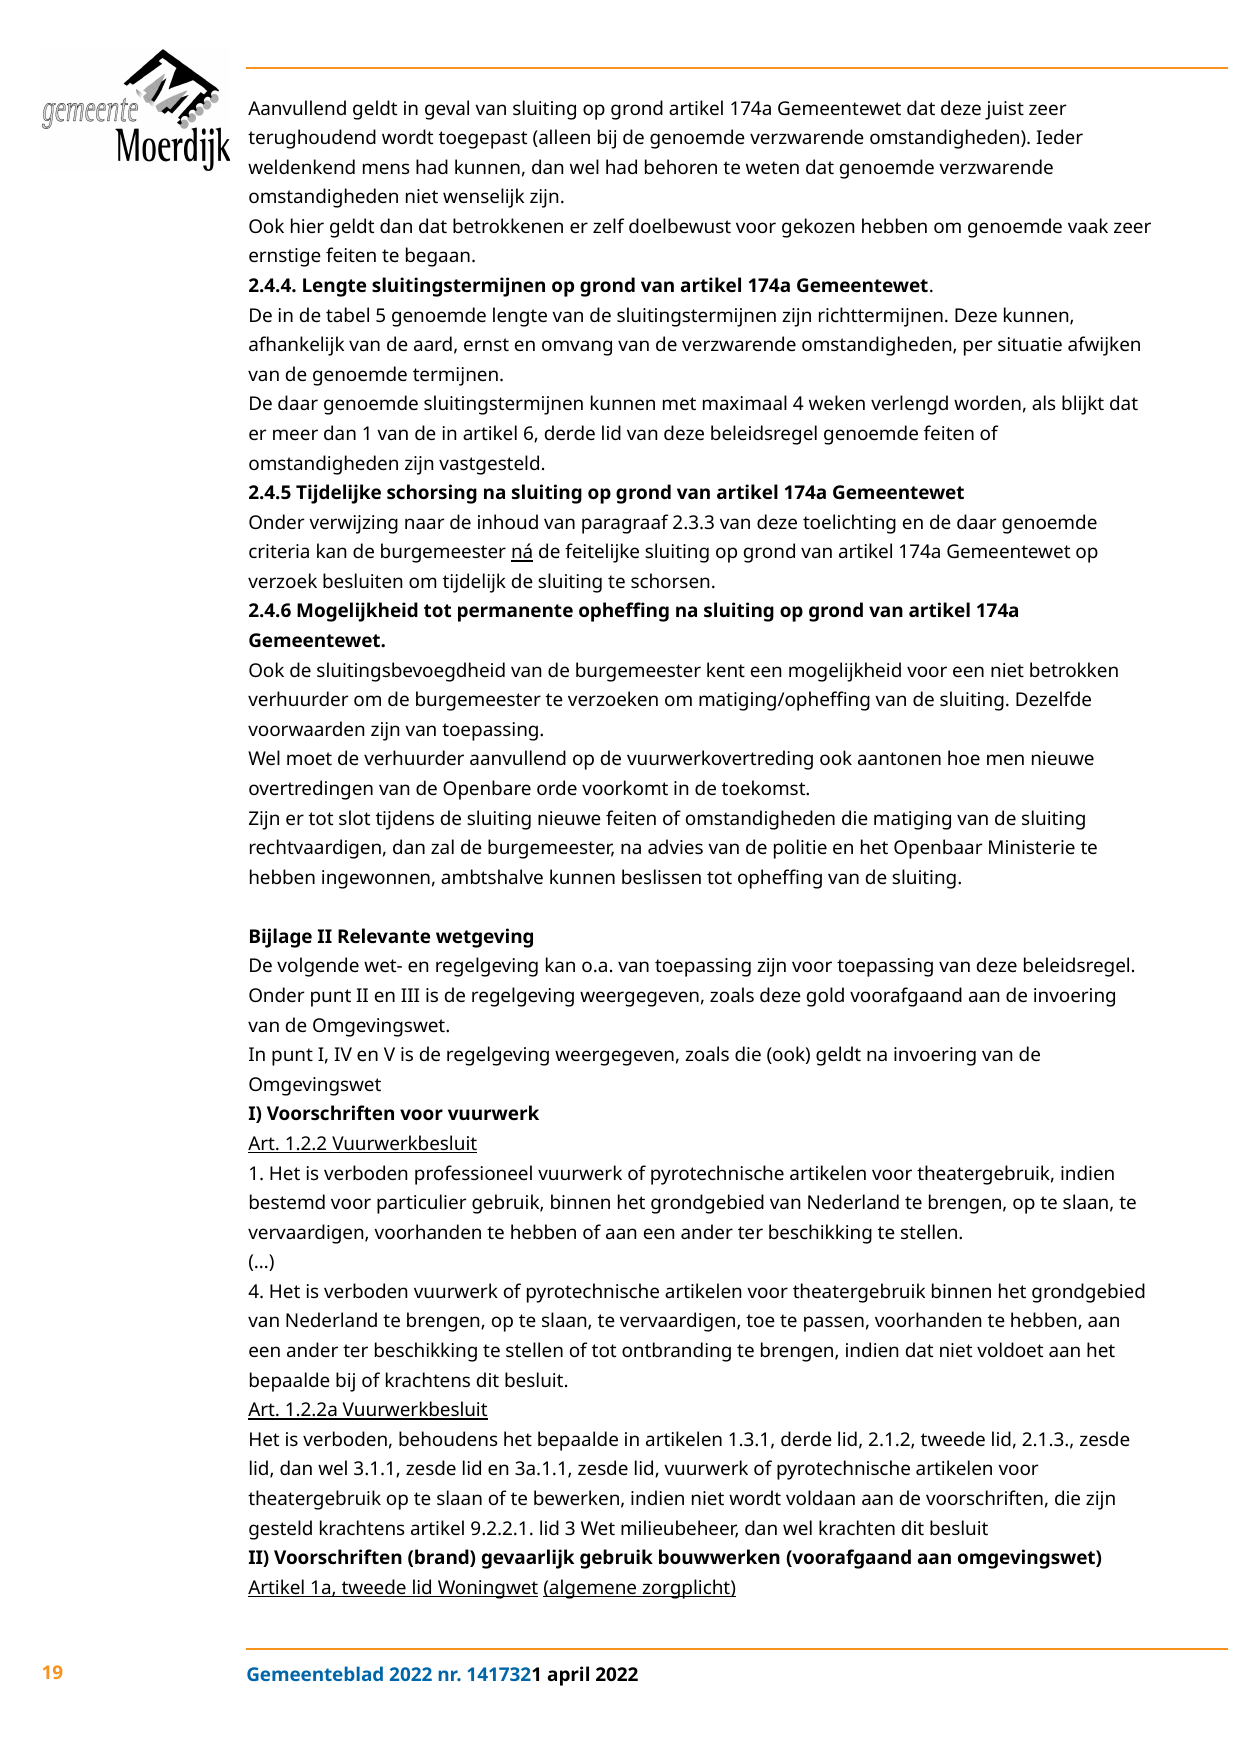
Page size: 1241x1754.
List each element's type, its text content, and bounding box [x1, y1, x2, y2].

text 1. Het is verboden professioneel vuurwerk of pyrotechnische artikelen voor theatergebruik, indien bestemd voor particulier gebruik, binnen het grondgebied van Nederland te brengen, op te slaan, te vervaardigen, voorhanden te hebben of aan een ander ter beschikking te stellen. [248, 1160, 1152, 1245]
text (…) [248, 1248, 1152, 1274]
text Zijn er tot slot tijdens de sluiting nieuwe feiten of omstandigheden die matiging van de sluiting rechtvaardigen, dan zal de burgemeester, na advies van de politie en het Openbaar Ministerie te hebben ingewonnen, ambtshalve kunnen beslissen tot opheffing van de sluiting. [248, 805, 1152, 890]
text II) Voorschriften (brand) gevaarlijk gebruik bouwwerken (voorafgaand aan omgevingswet) [248, 1544, 1152, 1570]
text Art. 1.2.2a Vuurwerkbesluit [248, 1396, 1152, 1422]
text 4. Het is verboden vuurwerk of pyrotechnische artikelen voor theatergebruik binnen het grondgebied van Nederland te brengen, op te slaan, te vervaardigen, toe te passen, voorhanden te hebben, aan een ander ter beschikking te stellen of tot ontbranding te brengen, indien dat niet voldoet aan het bepaalde bij of krachtens dit besluit. [248, 1278, 1152, 1393]
text 2.4.4. Lengte sluitingstermijnen op grond van artikel 174a Gemeentewet. [248, 272, 1152, 298]
text 2.4.5 Tijdelijke schorsing na sluiting op grond van artikel 174a Gemeentewet [248, 479, 1152, 505]
text Aanvullend geldt in geval van sluiting op grond artikel 174a Gemeentewet dat deze juist zeer terughoudend wordt toegepast (alleen bij de genoemde verzwarende omstandigheden). Ieder weldenkend mens had kunnen, dan wel had behoren te weten dat genoemde verzwarende omstandigheden niet wenselijk zijn. [248, 95, 1152, 209]
text De in de tabel 5 genoemde lengte van de sluitingstermijnen zijn richttermijnen. Deze kunnen, afhankelijk van de aard, ernst en omvang van de verzwarende omstandigheden, per situatie afwijken van de genoemde termijnen. [248, 302, 1152, 387]
text Art. 1.2.2 Vuurwerkbesluit [248, 1130, 1152, 1156]
text Ook hier geldt dan dat betrokkenen er zelf doelbewust voor gekozen hebben om genoemde vaak zeer ernstige feiten te begaan. [248, 213, 1152, 268]
text 2.4.6 Mogelijkheid tot permanente opheffing na sluiting op grond van artikel 174a Gemeentewet. [248, 598, 1152, 653]
text I) Voorschriften voor vuurwerk [248, 1101, 1152, 1126]
picture [41, 47, 231, 172]
text Ook de sluitingsbevoegdheid van de burgemeester kent een mogelijkheid voor een niet betrokken verhuurder om de burgemeester te verzoeken om matiging/opheffing van de sluiting. Dezelfde voorwaarden zijn van toepassing. [248, 657, 1152, 742]
text In punt I, IV en V is de regelgeving weergegeven, zoals die (ook) geldt na invoering van de Omgevingswet [248, 1041, 1152, 1097]
text De daar genoemde sluitingstermijnen kunnen met maximaal 4 weken verlengd worden, als blijkt dat er meer dan 1 van de in artikel 6, derde lid van deze beleidsregel genoemde feiten of omstandigheden zijn vastgesteld. [248, 391, 1152, 476]
text Artikel 1a, tweede lid Woningwet (algemene zorgplicht) [248, 1574, 1152, 1600]
text Wel moet de verhuurder aanvullend op de vuurwerkovertreding ook aantonen hoe men nieuwe overtredingen van de Openbare orde voorkomt in de toekomst. [248, 746, 1152, 801]
text Het is verboden, behoudens het bepaalde in artikelen 1.3.1, derde lid, 2.1.2, tweede lid, 2.1.3., zesde lid, dan wel 3.1.1, zesde lid en 3a.1.1, zesde lid, vuurwerk of pyrotechnische artikelen voor theatergebruik op te slaan of te bewerken, indien niet wordt voldaan aan de voorschriften, die zijn gesteld krachtens artikel 9.2.2.1. lid 3 Wet milieubeheer, dan wel krachten dit besluit [248, 1426, 1152, 1541]
text Bijlage II Relevante wetgeving [248, 923, 1152, 949]
text Onder verwijzing naar de inhoud van paragraaf 2.3.3 van deze toelichting en de daar genoemde criteria kan de burgemeester ná de feitelijke sluiting op grond van artikel 174a Gemeentewet op verzoek besluiten om tijdelijk de sluiting te schorsen. [248, 509, 1152, 594]
text De volgende wet- en regelgeving kan o.a. van toepassing zijn voor toepassing van deze beleidsregel. Onder punt II en III is de regelgeving weergegeven, zoals deze gold voorafgaand aan de invoering van de Omgevingswet. [248, 953, 1152, 1038]
